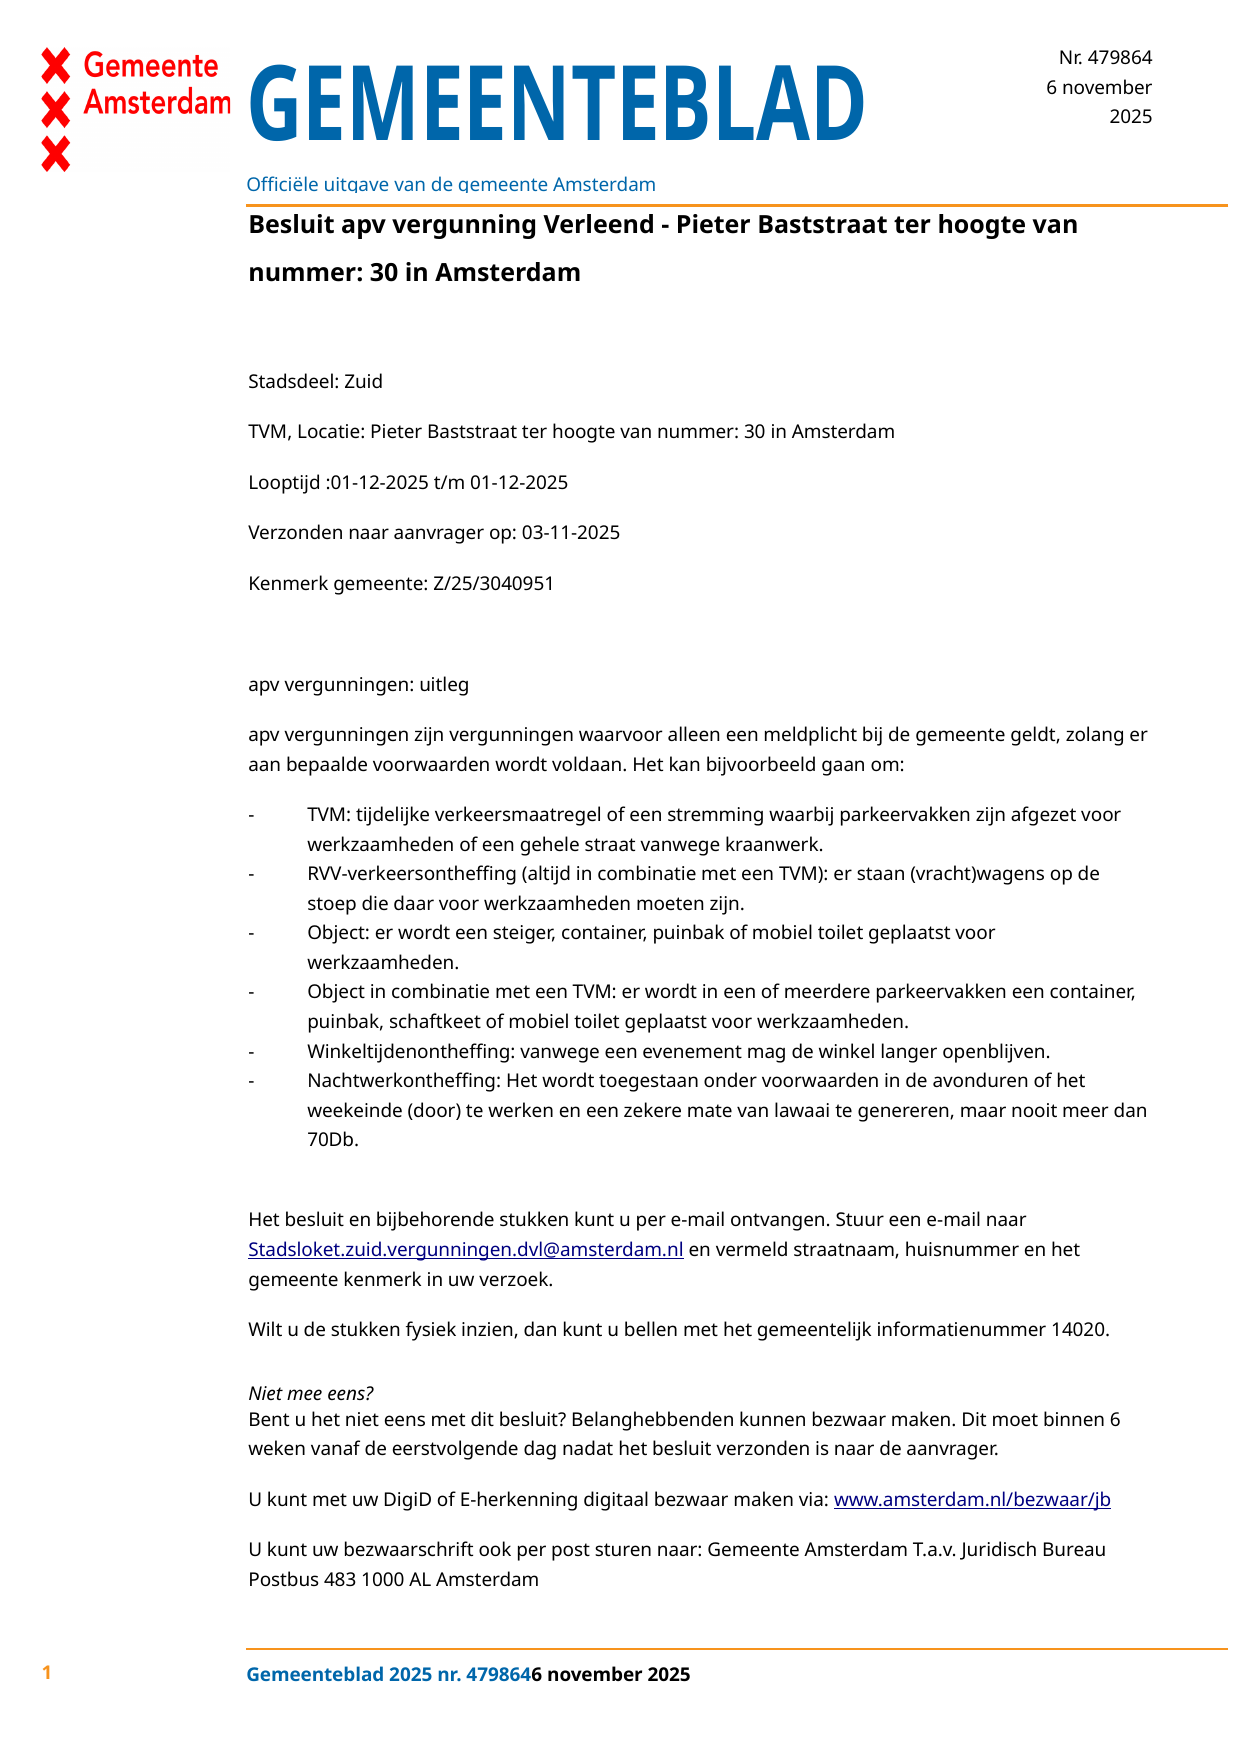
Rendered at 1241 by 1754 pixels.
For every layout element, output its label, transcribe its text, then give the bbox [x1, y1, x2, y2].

text Niet mee eens? [248, 1380, 1152, 1406]
text Bent u het niet eens met dit besluit? Belanghebbenden kunnen bezwaar maken. Dit moet binnen 6 weken vanaf de eerstvolgende dag nadat het besluit verzonden is naar de aanvrager. [248, 1406, 1152, 1461]
text Wilt u de stukken fysiek inzien, dan kunt u bellen met het gemeentelijk informatienummer 14020. [248, 1316, 1152, 1342]
text apv vergunningen zijn vergunningen waarvoor alleen een meldplicht bij de gemeente geldt, zolang er aan bepaalde voorwaarden wordt voldaan. Het kan bijvoorbeeld gaan om: [248, 721, 1152, 777]
picture [41, 47, 231, 172]
text Stadsdeel: Zuid [248, 368, 1152, 394]
text Looptijd :01-12-2025 t/m 01-12-2025 [248, 469, 1152, 495]
list Winkeltijdenontheffing: vanwege een evenement mag de winkel langer openblijven. [248, 1038, 1152, 1064]
text Verzonden naar aanvrager op: 03-11-2025 [248, 519, 1152, 545]
text Kenmerk gemeente: Z/25/3040951 [248, 570, 1152, 596]
list Object: er wordt een steiger, container, puinbak of mobiel toilet geplaatst voor werkzaamheden. [248, 919, 1152, 975]
list Object in combinatie met een TVM: er wordt in een of meerdere parkeervakken een container, puinbak, schaftkeet of mobiel toilet geplaatst voor werkzaamheden. [248, 979, 1152, 1034]
text apv vergunningen: uitleg [248, 671, 1152, 697]
text Het besluit en bijbehorende stukken kunt u per e-mail ontvangen. Stuur een e-mail naar Stadsloket.zuid.vergunningen.dvl@amsterdam.nl en vermeld straatnaam, huisnummer en het gemeente kenmerk in uw verzoek. [248, 1207, 1152, 1292]
list Nachtwerkontheffing: Het wordt toegestaan onder voorwaarden in de avonduren of het weekeinde (door) te werken en een zekere mate van lawaai te genereren, maar nooit meer dan 70Db. [248, 1067, 1152, 1152]
text U kunt uw bezwaarschrift ook per post sturen naar: Gemeente Amsterdam T.a.v. Juridisch Bureau Postbus 483 1000 AL Amsterdam [248, 1536, 1152, 1592]
list RVV-verkeersontheffing (altijd in combinatie met een TVM): er staan (vracht)wagens op de stoep die daar voor werkzaamheden moeten zijn. [248, 860, 1152, 916]
list TVM: tijdelijke verkeersmaatregel of een stremming waarbij parkeervakken zijn afgezet voor werkzaamheden of een gehele straat vanwege kraanwerk. [248, 801, 1152, 857]
text Besluit apv vergunning Verleend - Pieter Baststraat ter hoogte van nummer: 30 in Amsterdam [248, 207, 1152, 288]
text TVM, Locatie: Pieter Baststraat ter hoogte van nummer: 30 in Amsterdam [248, 419, 1152, 444]
text U kunt met uw DigiD of E-herkenning digitaal bezwaar maken via: www.amsterdam.nl/bezwaar/jb [248, 1486, 1152, 1512]
